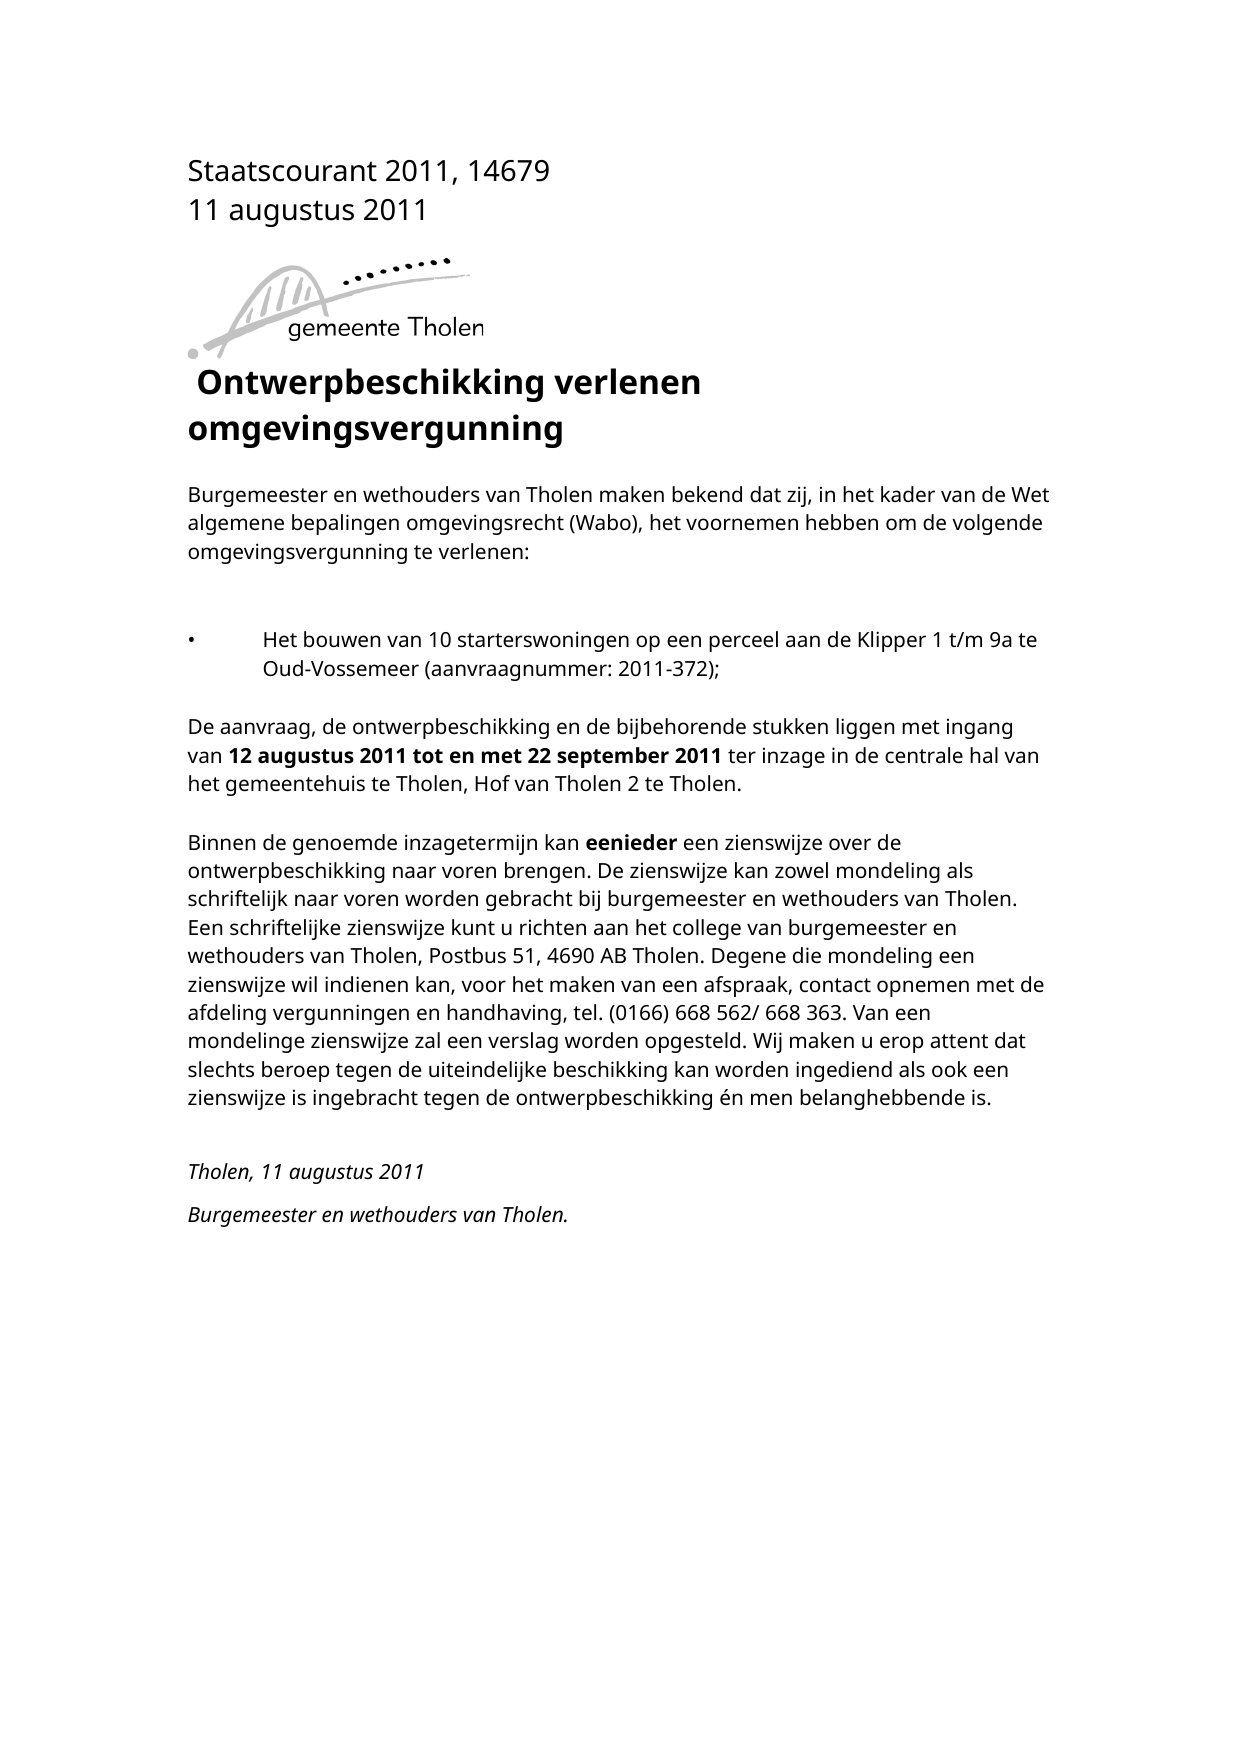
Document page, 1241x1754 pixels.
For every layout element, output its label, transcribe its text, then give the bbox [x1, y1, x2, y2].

text Tholen, 11 augustus 2011 [187, 1157, 1053, 1185]
picture [187, 258, 484, 359]
list Het bouwen van 10 starterswoningen op een perceel aan de Klipper 1 t/m 9a te Oud-Vossemeer (aanvraagnummer: 2011-372); [187, 625, 1053, 682]
text Staatscourant 2011, 14679 [187, 150, 1053, 190]
text Binnen de genoemde inzagetermijn kan eenieder een zienswijze over de ontwerpbeschikking naar voren brengen. De zienswijze kan zowel mondeling als schriftelijk naar voren worden gebracht bij burgemeester en wethouders van Tholen. Een schriftelijke zienswijze kunt u richten aan het college van burgemeester en wethouders van Tholen, Postbus 51, 4690 AB Tholen. Degene die mondeling een zienswijze wil indienen kan, voor het maken van een afspraak, contact opnemen met de afdeling vergunningen en handhaving, tel. (0166) 668 562/ 668 363. Van een mondelinge zienswijze zal een verslag worden opgesteld. Wij maken u erop attent dat slechts beroep tegen de uiteindelijke beschikking kan worden ingediend als ook een zienswijze is ingebracht tegen de ontwerpbeschikking én men belanghebbende is. [187, 828, 1053, 1112]
subtitle Ontwerpbeschikking verlenen omgevingsvergunning [187, 271, 1053, 450]
text 11 augustus 2011 [187, 190, 1053, 229]
text Burgemeester en wethouders van Tholen maken bekend dat zij, in het kader van de Wet algemene bepalingen omgevingsrecht (Wabo), het voornemen hebben om de volgende omgevingsvergunning te verlenen: [187, 480, 1053, 565]
text Burgemeester en wethouders van Tholen. [187, 1200, 1053, 1229]
text De aanvraag, de ontwerpbeschikking en de bijbehorende stukken liggen met ingang van 12 augustus 2011 tot en met 22 september 2011 ter inzage in de centrale hal van het gemeentehuis te Tholen, Hof van Tholen 2 te Tholen. [187, 712, 1053, 798]
